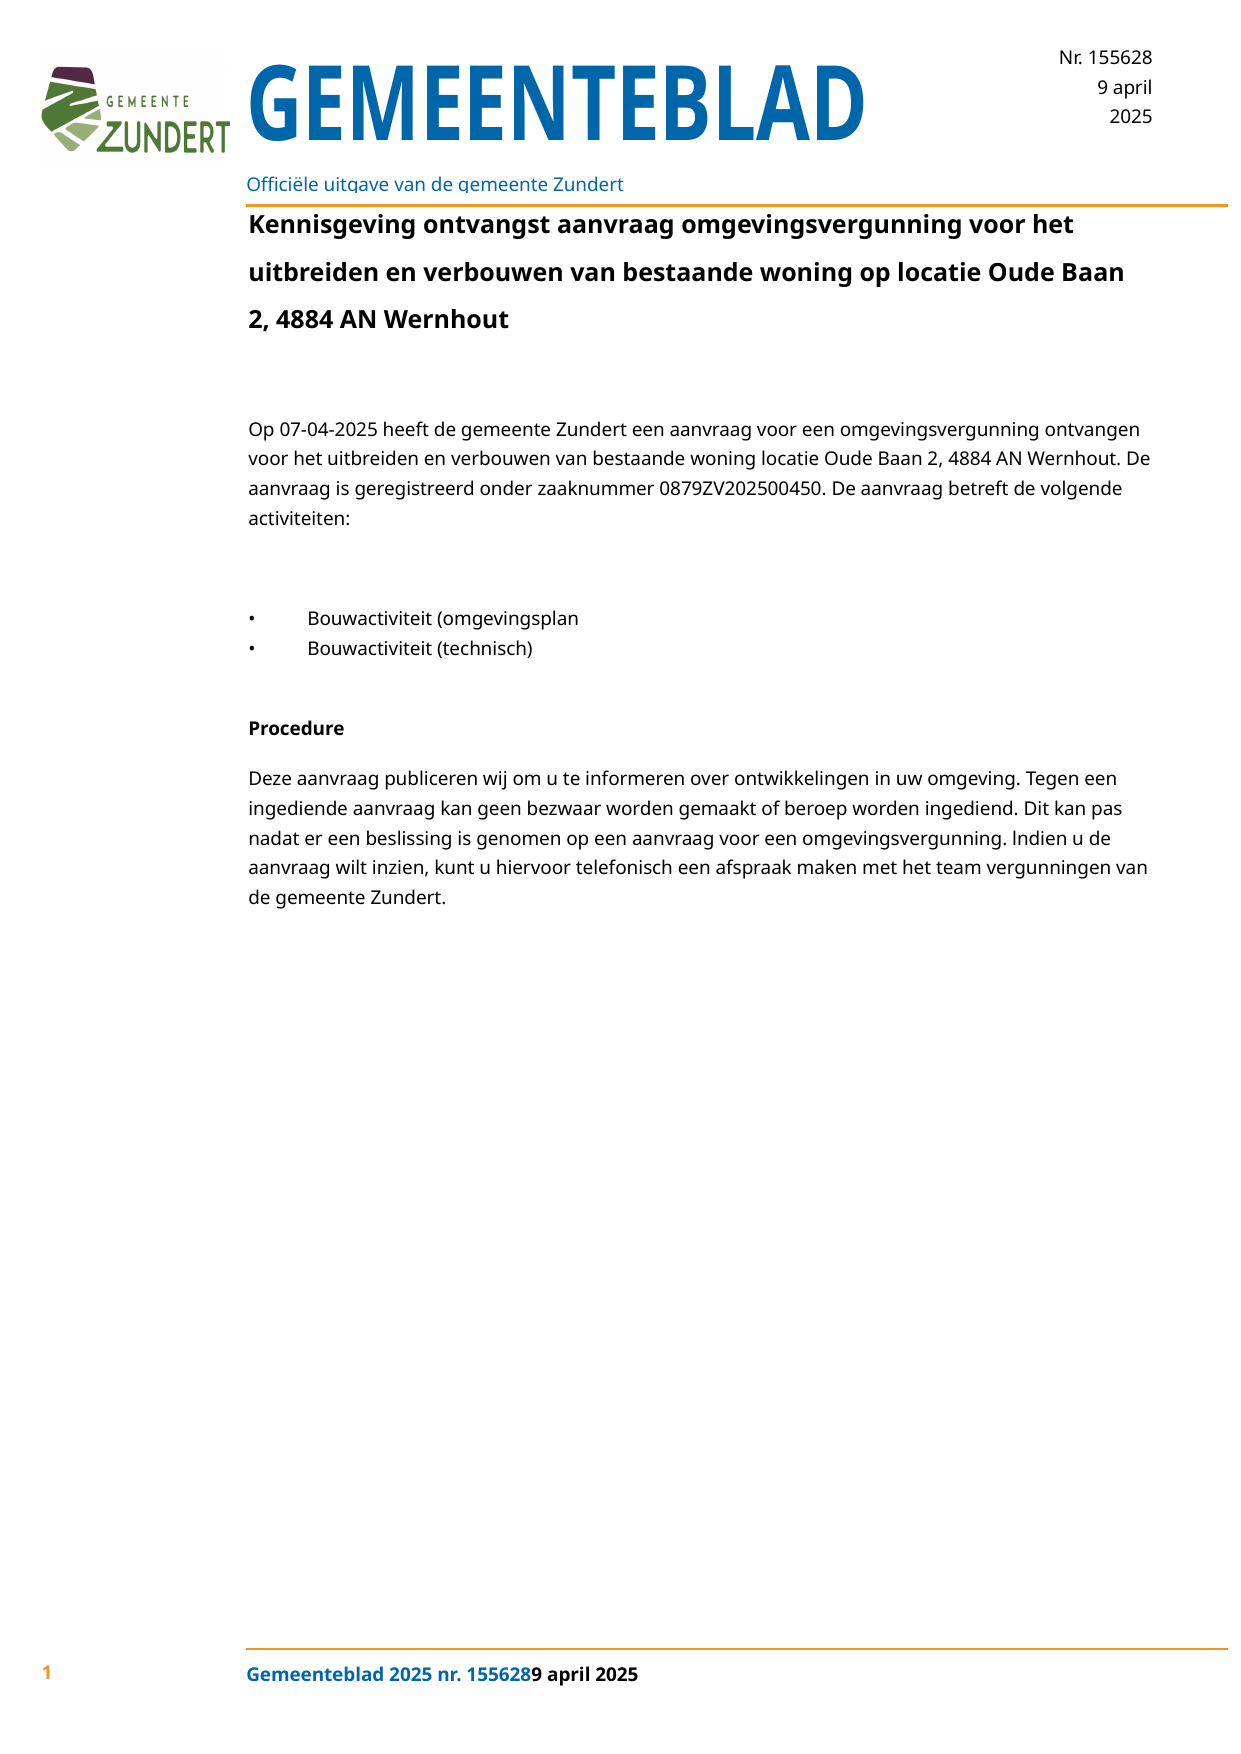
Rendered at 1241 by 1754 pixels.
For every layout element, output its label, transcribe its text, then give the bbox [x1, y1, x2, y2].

list Bouwactiviteit (technisch) [248, 635, 1152, 661]
text Op 07-04-2025 heeft de gemeente Zundert een aanvraag voor een omgevingsvergunning ontvangen voor het uitbreiden en verbouwen van bestaande woning locatie Oude Baan 2, 4884 AN Wernhout. De aanvraag is geregistreerd onder zaaknummer 0879ZV202500450. De aanvraag betreft de volgende activiteiten: [248, 416, 1152, 530]
text Kennisgeving ontvangst aanvraag omgevingsvergunning voor het uitbreiden en verbouwen van bestaande woning op locatie Oude Baan 2, 4884 AN Wernhout [248, 207, 1152, 336]
text Procedure [248, 715, 1152, 741]
text Deze aanvraag publiceren wij om u te informeren over ontwikkelingen in uw omgeving. Tegen een ingediende aanvraag kan geen bezwaar worden gemaakt of beroep worden ingediend. Dit kan pas nadat er een beslissing is genomen op een aanvraag voor een omgevingsvergunning. lndien u de aanvraag wilt inzien, kunt u hiervoor telefonisch een afspraak maken met het team vergunningen van de gemeente Zundert. [248, 766, 1152, 909]
list Bouwactiviteit (omgevingsplan [248, 606, 1152, 631]
picture [41, 47, 231, 172]
